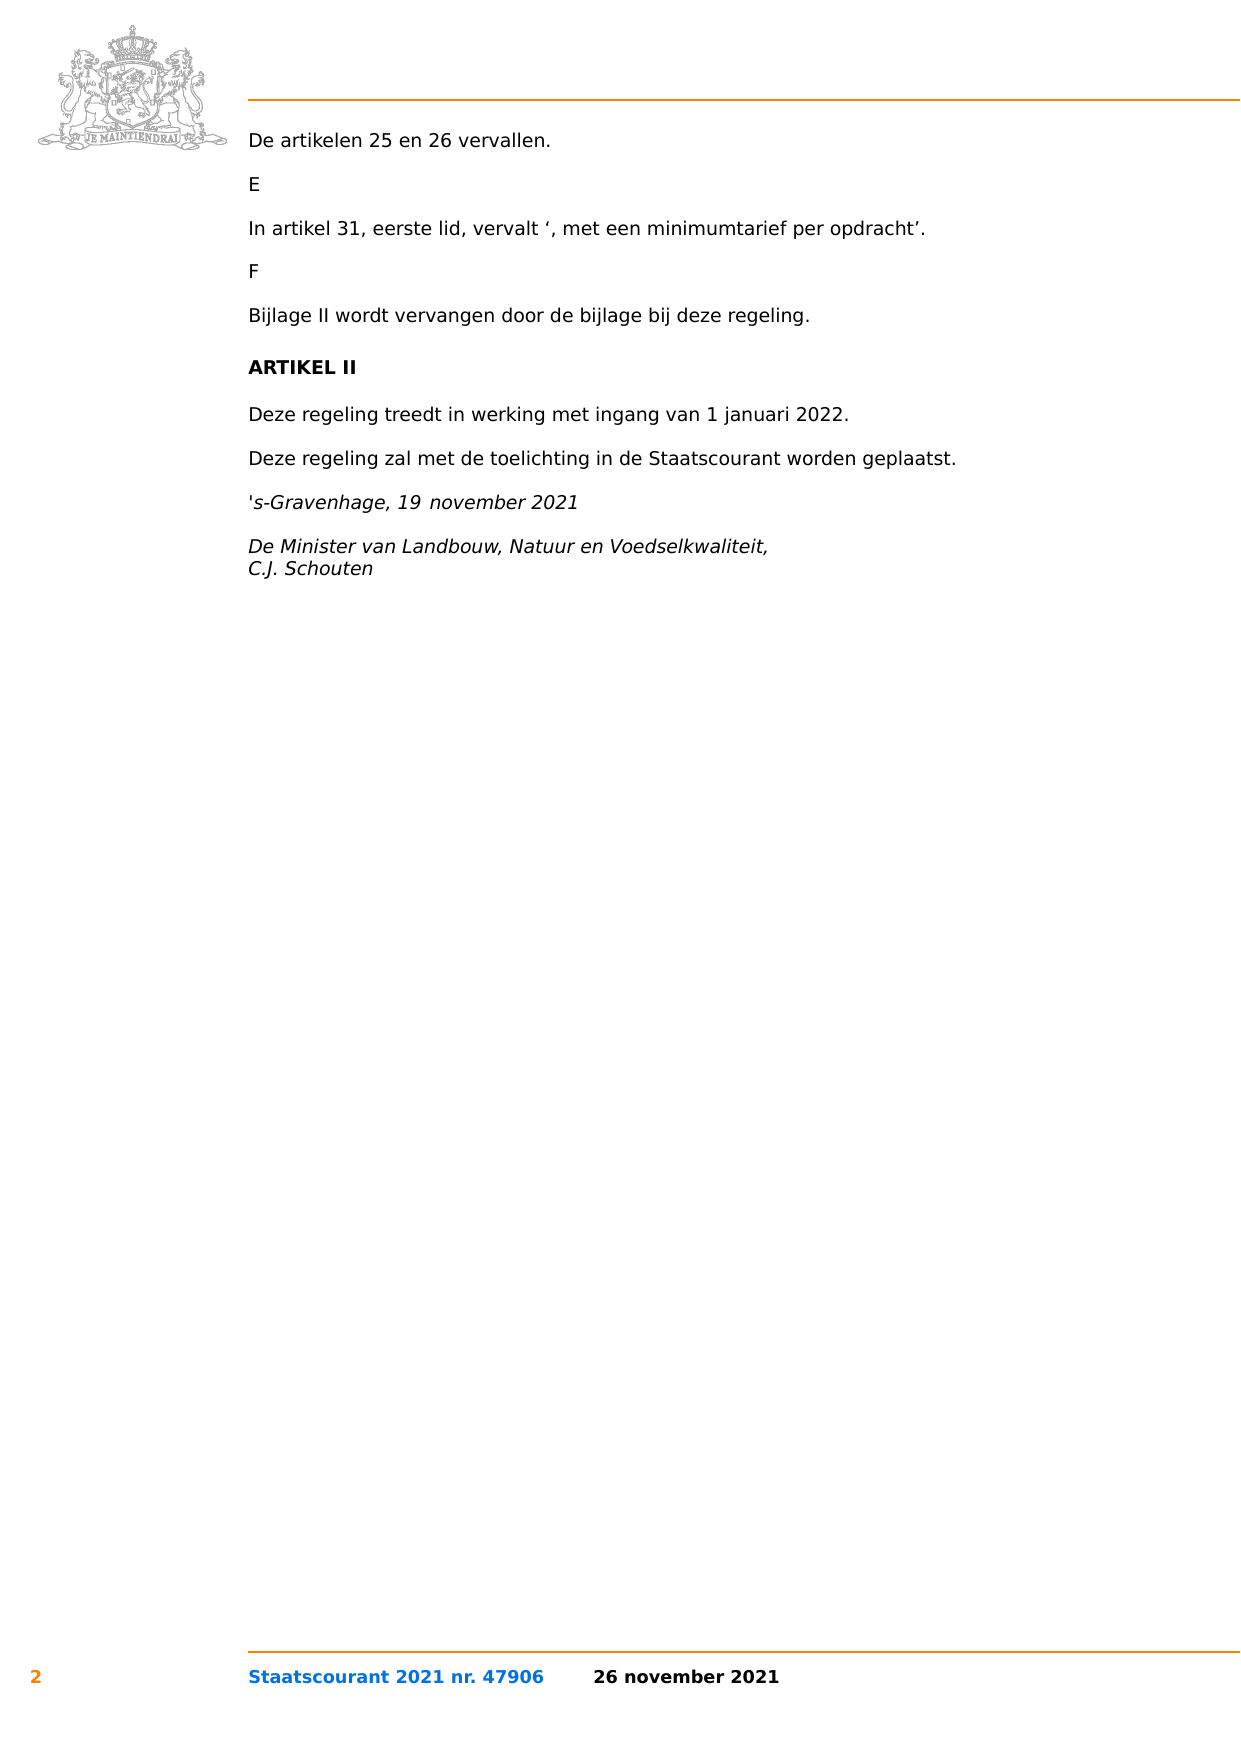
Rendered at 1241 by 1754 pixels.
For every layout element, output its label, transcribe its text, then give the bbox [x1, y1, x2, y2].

text E [248, 174, 1163, 196]
text Bijlage II wordt vervangen door de bijlage bij deze regeling. [248, 305, 1163, 327]
text De artikelen 25 en 26 vervallen. [248, 130, 1163, 152]
text Deze regeling treedt in werking met ingang van 1 januari 2022. [248, 404, 1163, 426]
text F [248, 261, 1163, 283]
text In artikel 31, eerste lid, vervalt ‘, met een minimumtarief per opdracht’. [248, 218, 1163, 239]
text 's-Gravenhage, 19 november 2021 [248, 492, 1163, 514]
text De Minister van Landbouw, Natuur en Voedselkwaliteit, C.J. Schouten [248, 536, 1163, 580]
picture [38, 25, 227, 150]
subtitle ARTIKEL II [248, 357, 1163, 379]
text Deze regeling zal met de toelichting in de Staatscourant worden geplaatst. [248, 448, 1163, 470]
